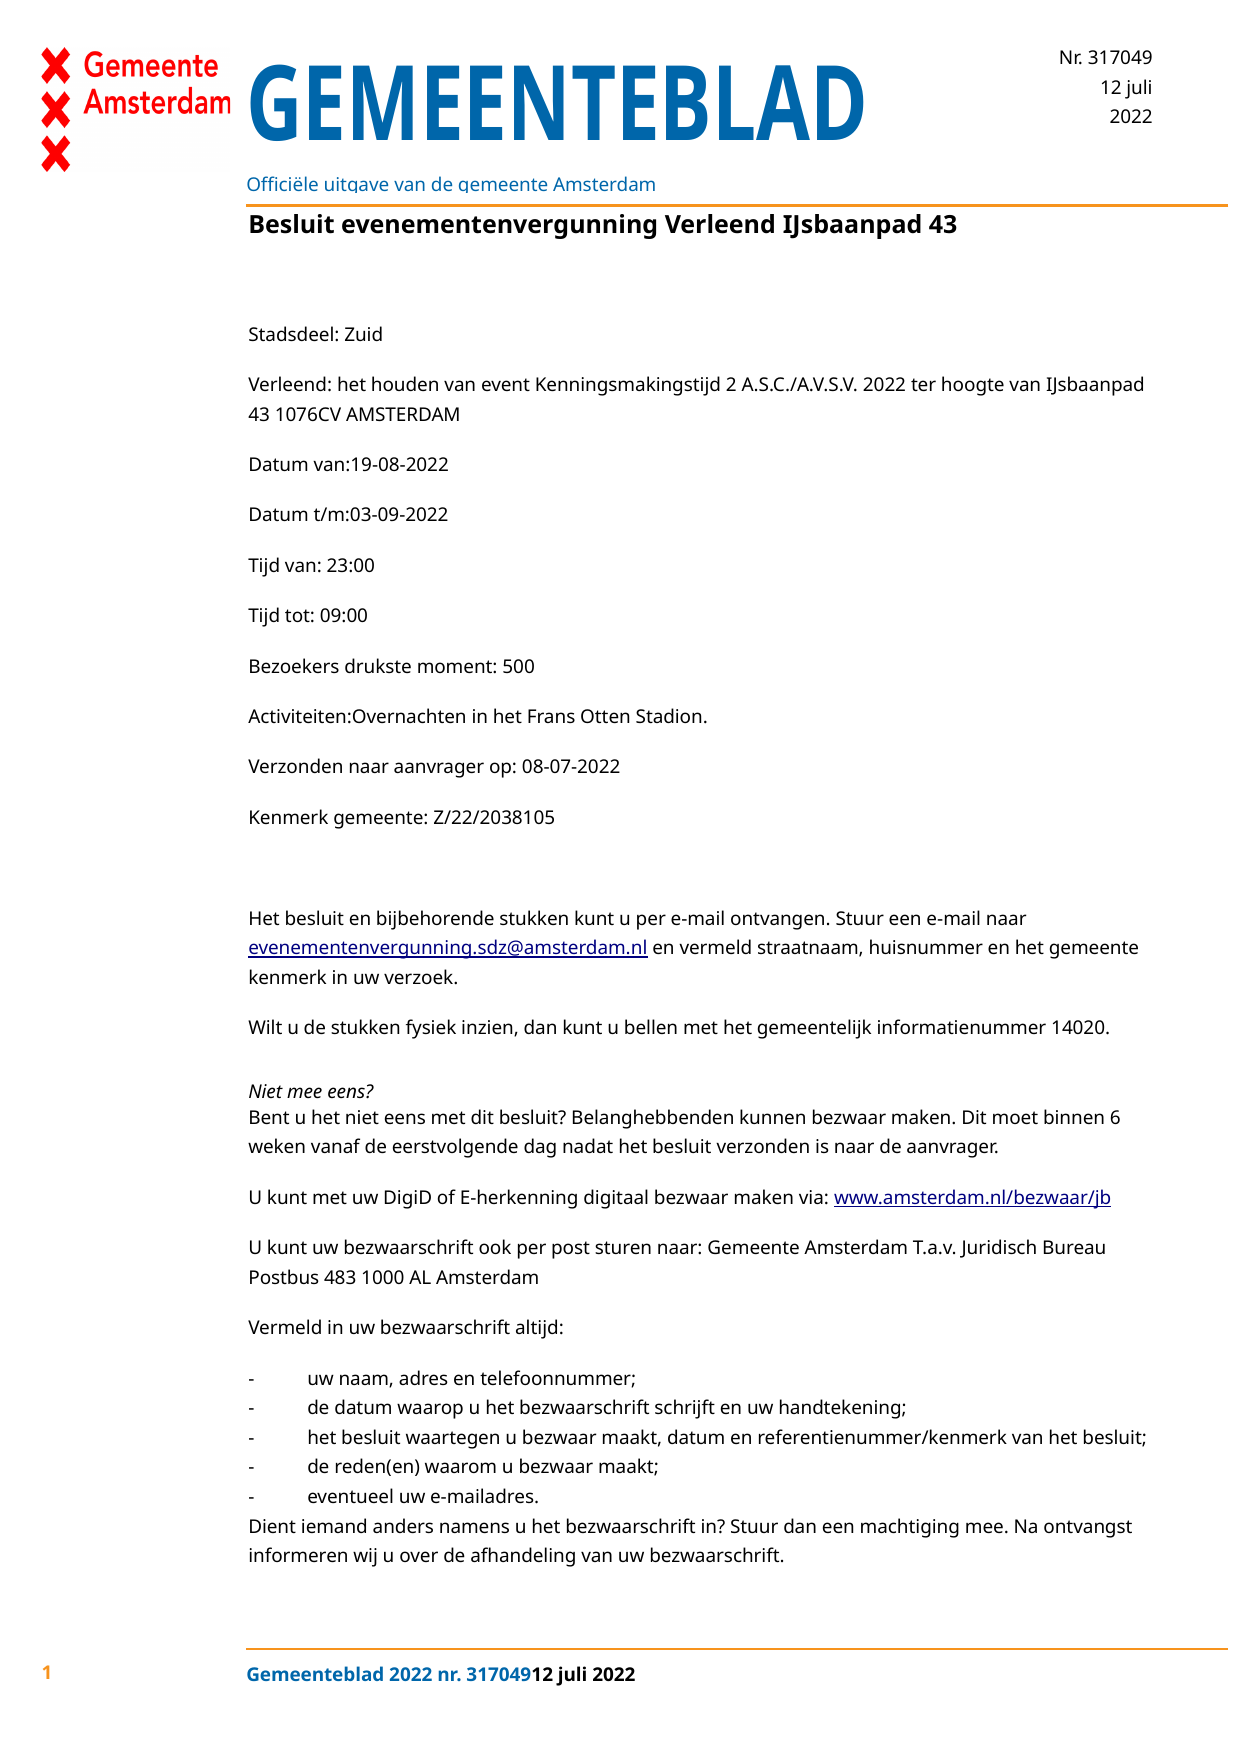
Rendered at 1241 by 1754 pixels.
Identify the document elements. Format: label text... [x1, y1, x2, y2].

text Niet mee eens? [248, 1078, 1152, 1104]
list het besluit waartegen u bezwaar maakt, datum en referentienummer/kenmerk van het besluit; [248, 1424, 1152, 1450]
text Bent u het niet eens met dit besluit? Belanghebbenden kunnen bezwaar maken. Dit moet binnen 6 weken vanaf de eerstvolgende dag nadat het besluit verzonden is naar de aanvrager. [248, 1104, 1152, 1159]
text Datum van:19-08-2022 [248, 451, 1152, 477]
list de reden(en) waarom u bezwaar maakt; [248, 1454, 1152, 1479]
text Datum t/m:03-09-2022 [248, 502, 1152, 527]
text Vermeld in uw bezwaarschrift altijd: [248, 1314, 1152, 1340]
text Tijd van: 23:00 [248, 552, 1152, 578]
text Besluit evenementenvergunning Verleend IJsbaanpad 43 [248, 207, 1152, 241]
text U kunt uw bezwaarschrift ook per post sturen naar: Gemeente Amsterdam T.a.v. Juridisch Bureau Postbus 483 1000 AL Amsterdam [248, 1234, 1152, 1290]
picture [41, 47, 231, 172]
text Stadsdeel: Zuid [248, 321, 1152, 346]
text U kunt met uw DigiD of E-herkenning digitaal bezwaar maken via: www.amsterdam.nl/bezwaar/jb [248, 1184, 1152, 1210]
text Kenmerk gemeente: Z/22/2038105 [248, 804, 1152, 830]
list de datum waarop u het bezwaarschrift schrijft en uw handtekening; [248, 1394, 1152, 1420]
text Het besluit en bijbehorende stukken kunt u per e-mail ontvangen. Stuur een e-mail naar evenementenvergunning.sdz@amsterdam.nl en vermeld straatnaam, huisnummer en het gemeente kenmerk in uw verzoek. [248, 905, 1152, 990]
text Wilt u de stukken fysiek inzien, dan kunt u bellen met het gemeentelijk informatienummer 14020. [248, 1014, 1152, 1040]
list uw naam, adres en telefoonnummer; [248, 1365, 1152, 1391]
text Bezoekers drukste moment: 500 [248, 653, 1152, 678]
text Verzonden naar aanvrager op: 08-07-2022 [248, 754, 1152, 779]
text Verleend: het houden van event Kenningsmakingstijd 2 A.S.C./A.V.S.V. 2022 ter hoogte van IJsbaanpad 43 1076CV AMSTERDAM [248, 371, 1152, 426]
text Tijd tot: 09:00 [248, 602, 1152, 628]
list eventueel uw e-mailadres. [248, 1483, 1152, 1509]
text Dient iemand anders namens u het bezwaarschrift in? Stuur dan een machtiging mee. Na ontvangst informeren wij u over de afhandeling van uw bezwaarschrift. [248, 1513, 1152, 1568]
text Activiteiten:Overnachten in het Frans Otten Stadion. [248, 703, 1152, 729]
